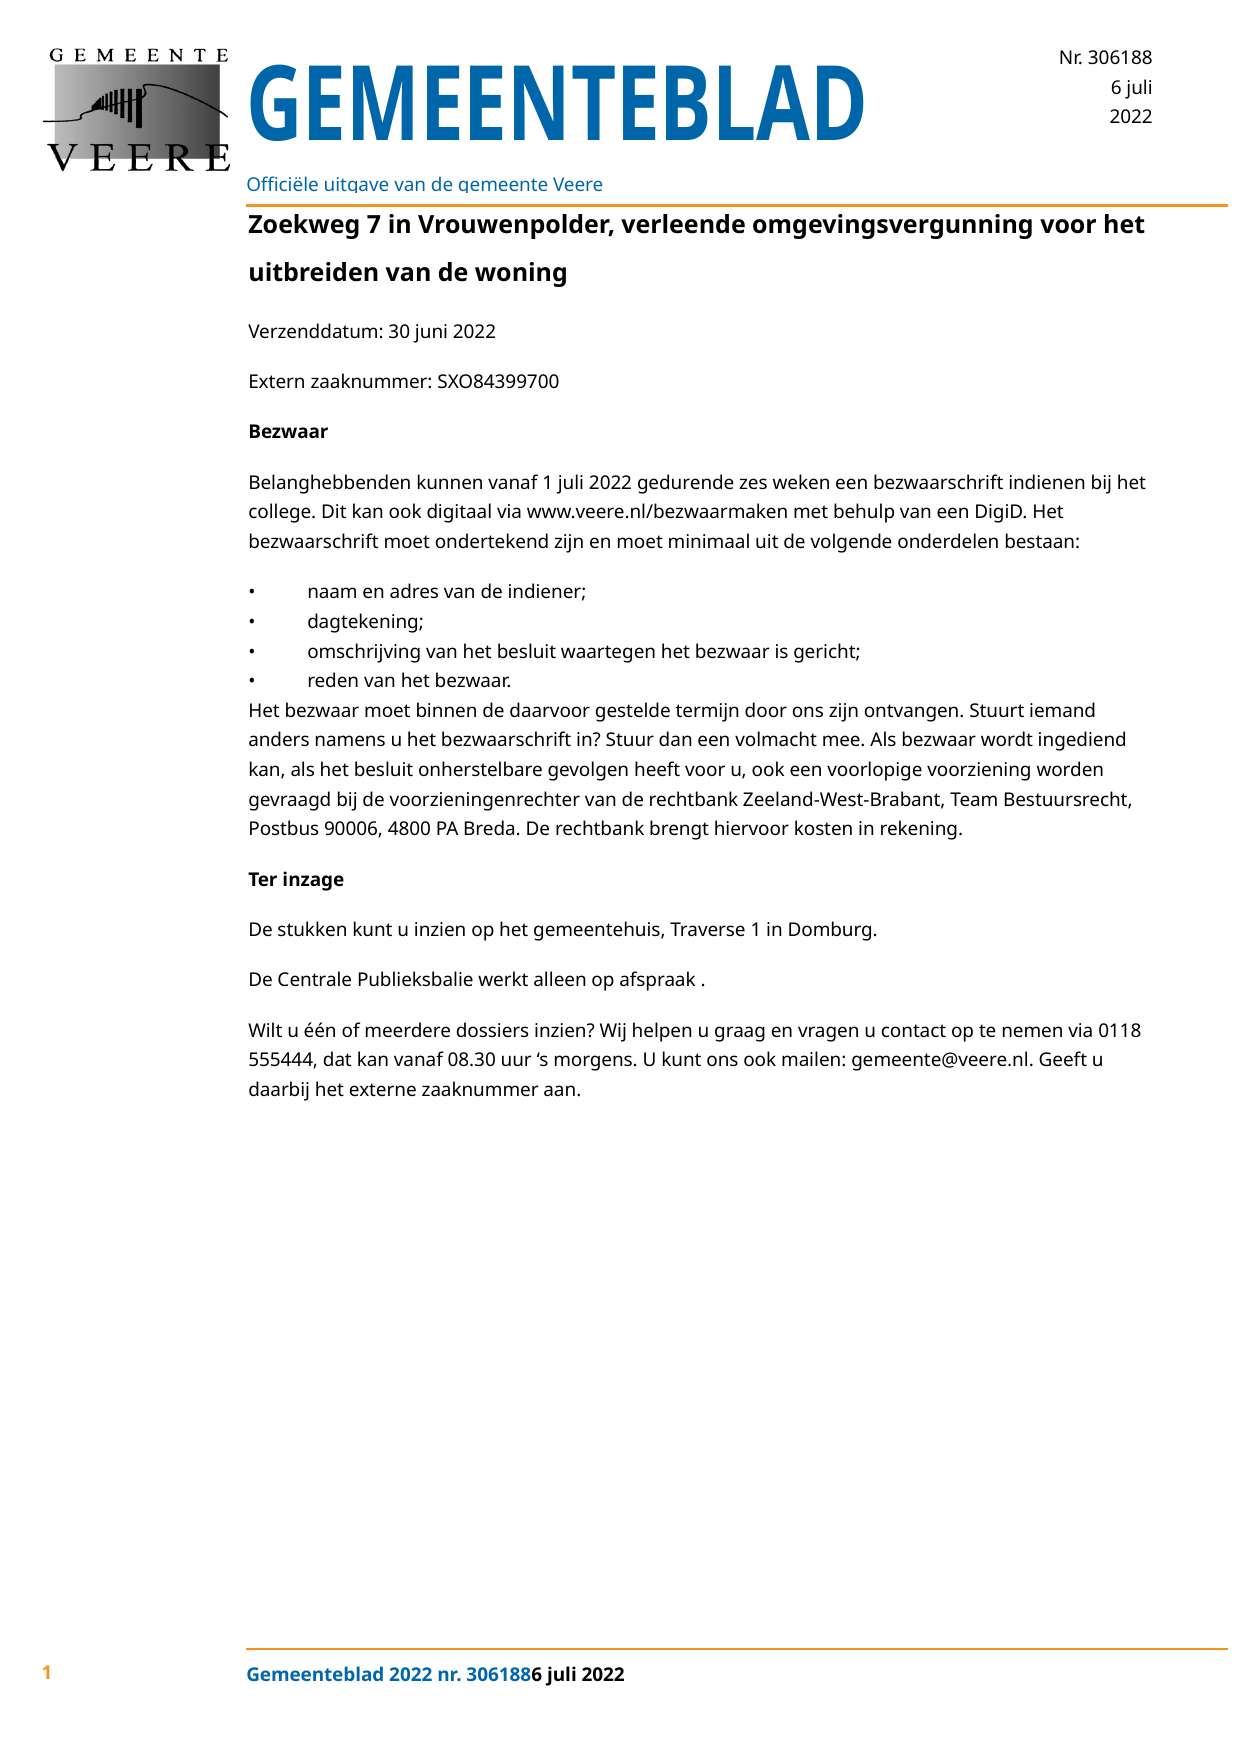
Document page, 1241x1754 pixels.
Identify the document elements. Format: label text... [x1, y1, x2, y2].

text De Centrale Publieksbalie werkt alleen op afspraak . [248, 967, 1152, 992]
text Het bezwaar moet binnen de daarvoor gestelde termijn door ons zijn ontvangen. Stuurt iemand anders namens u het bezwaarschrift in? Stuur dan een volmacht mee. Als bezwaar wordt ingediend kan, als het besluit onherstelbare gevolgen heeft voor u, ook een voorlopige voorziening worden gevraagd bij de voorzieningenrechter van de rechtbank Zeeland-West-Brabant, Team Bestuursrecht, Postbus 90006, 4800 PA Breda. De rechtbank brengt hiervoor kosten in rekening. [248, 697, 1152, 841]
text Wilt u één of meerdere dossiers inzien? Wij helpen u graag en vragen u contact op te nemen via 0118 555444, dat kan vanaf 08.30 uur ‘s morgens. U kunt ons ook mailen: gemeente@veere.nl. Geeft u daarbij het externe zaaknummer aan. [248, 1017, 1152, 1102]
text Belanghebbenden kunnen vanaf 1 juli 2022 gedurende zes weken een bezwaarschrift indienen bij het college. Dit kan ook digitaal via www.veere.nl/bezwaarmaken met behulp van een DigiD. Het bezwaarschrift moet ondertekend zijn en moet minimaal uit de volgende onderdelen bestaan: [248, 469, 1152, 554]
list omschrijving van het besluit waartegen het bezwaar is gericht; [248, 638, 1152, 664]
text De stukken kunt u inzien op het gemeentehuis, Traverse 1 in Domburg. [248, 916, 1152, 942]
text Bezwaar [248, 419, 1152, 444]
picture [41, 47, 231, 172]
text Verzenddatum: 30 juni 2022 [248, 318, 1152, 344]
text Extern zaaknummer: SXO84399700 [248, 368, 1152, 394]
text Zoekweg 7 in Vrouwenpolder, verleende omgevingsvergunning voor het uitbreiden van de woning [248, 207, 1152, 288]
list dagtekening; [248, 608, 1152, 634]
text Ter inzage [248, 866, 1152, 892]
list naam en adres van de indiener; [248, 579, 1152, 604]
list reden van het bezwaar. [248, 667, 1152, 693]
